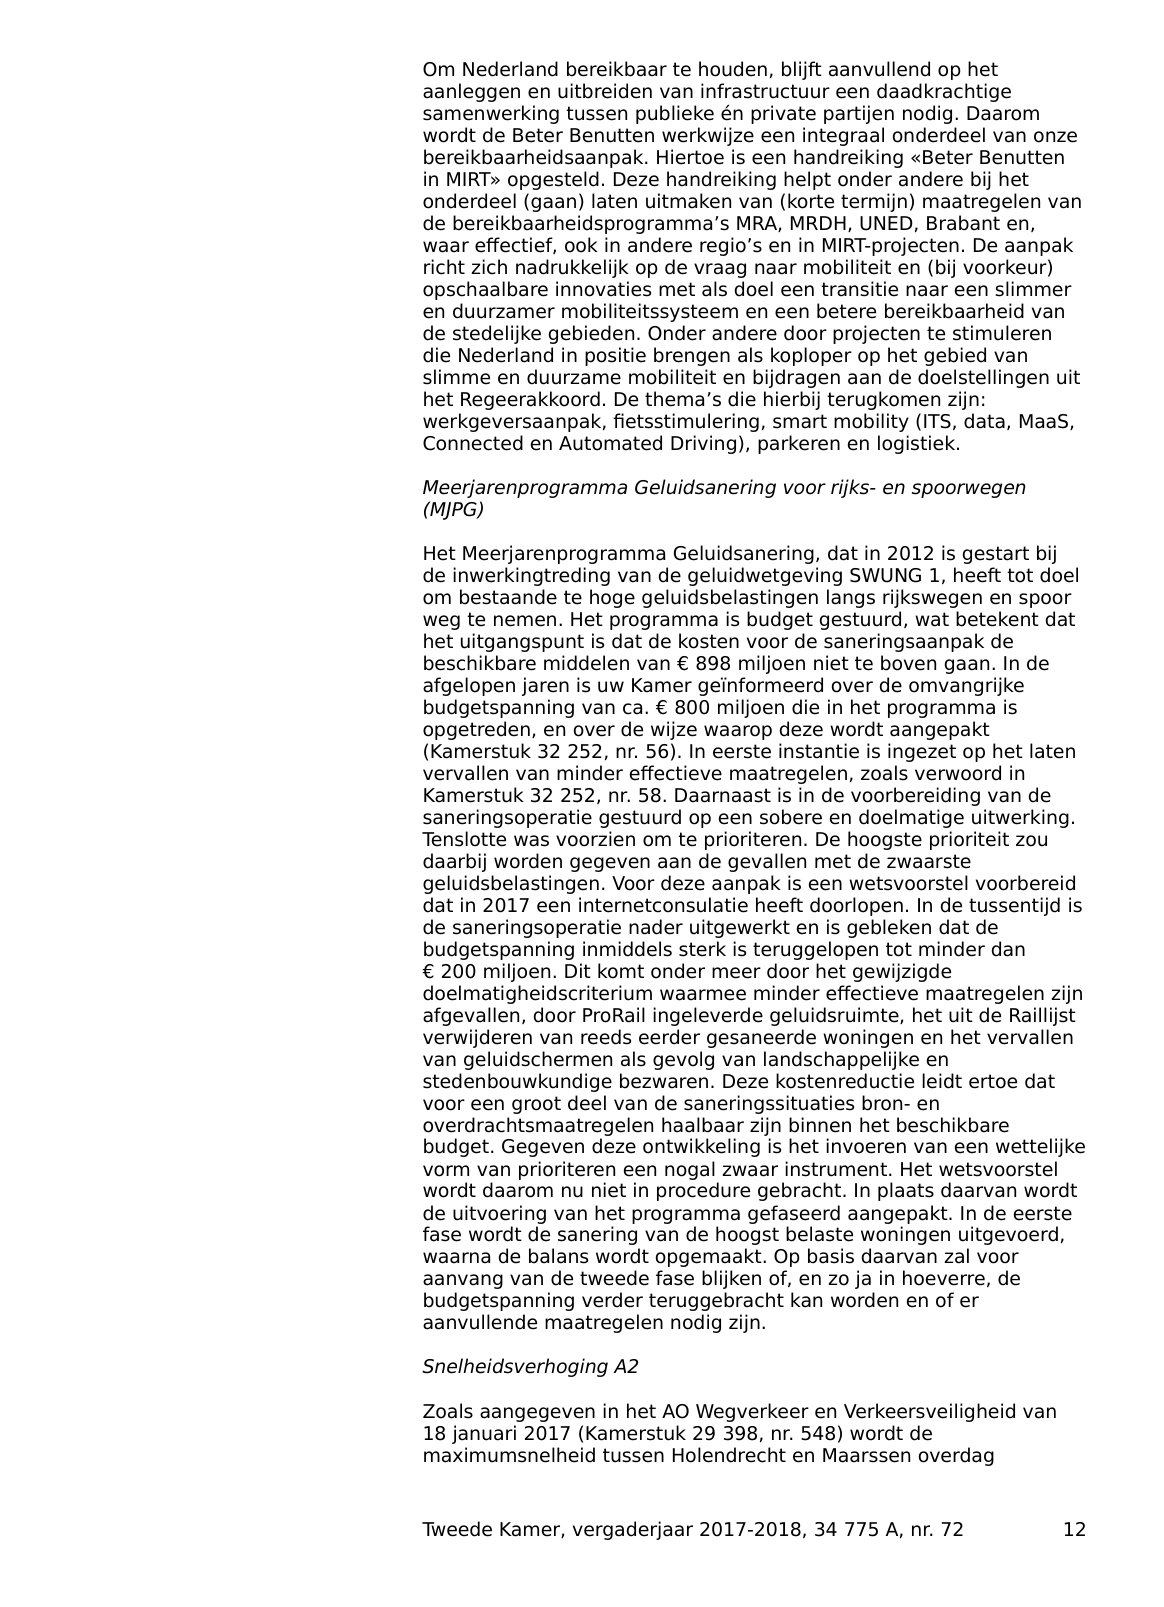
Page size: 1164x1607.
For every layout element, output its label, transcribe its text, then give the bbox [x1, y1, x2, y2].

subtitle Snelheidsverhoging A2 [422, 1356, 1087, 1378]
text Het Meerjarenprogramma Geluidsanering, dat in 2012 is gestart bij de inwerkingtreding van de geluidwetgeving SWUNG 1, heeft tot doel om bestaande te hoge geluidsbelastingen langs rijkswegen en spoor weg te nemen. Het programma is budget gestuurd, wat betekent dat het uitgangspunt is dat de kosten voor de saneringsaanpak de beschikbare middelen van € 898 miljoen niet te boven gaan. In de afgelopen jaren is uw Kamer geïnformeerd over de omvangrijke budgetspanning van ca. € 800 miljoen die in het programma is opgetreden, en over de wijze waarop deze wordt aangepakt (Kamerstuk 32 252, nr. 56). In eerste instantie is ingezet op het laten vervallen van minder effectieve maatregelen, zoals verwoord in Kamerstuk 32 252, nr. 58. Daarnaast is in de voorbereiding van de saneringsoperatie gestuurd op een sobere en doelmatige uitwerking. Tenslotte was voorzien om te prioriteren. De hoogste prioriteit zou daarbij worden gegeven aan de gevallen met de zwaarste geluidsbelastingen. Voor deze aanpak is een wetsvoorstel voorbereid dat in 2017 een internetconsulatie heeft doorlopen. In de tussentijd is de saneringsoperatie nader uitgewerkt en is gebleken dat de budgetspanning inmiddels sterk is teruggelopen tot minder dan € 200 miljoen. Dit komt onder meer door het gewijzigde doelmatigheidscriterium waarmee minder effectieve maatregelen zijn afgevallen, door ProRail ingeleverde geluidsruimte, het uit de Raillijst verwijderen van reeds eerder gesaneerde woningen en het vervallen van geluidschermen als gevolg van landschappelijke en stedenbouwkundige bezwaren. Deze kostenreductie leidt ertoe dat voor een groot deel van de saneringssituaties bron- en overdrachtsmaatregelen haalbaar zijn binnen het beschikbare budget. Gegeven deze ontwikkeling is het invoeren van een wettelijke vorm van prioriteren een nogal zwaar instrument. Het wetsvoorstel wordt daarom nu niet in procedure gebracht. In plaats daarvan wordt de uitvoering van het programma gefaseerd aangepakt. In de eerste fase wordt de sanering van de hoogst belaste woningen uitgevoerd, waarna de balans wordt opgemaakt. Op basis daarvan zal voor aanvang van de tweede fase blijken of, en zo ja in hoeverre, de budgetspanning verder teruggebracht kan worden en of er aanvullende maatregelen nodig zijn. [422, 543, 1087, 1334]
subtitle Meerjarenprogramma Geluidsanering voor rijks- en spoorwegen (MJPG) [422, 477, 1087, 521]
text Zoals aangegeven in het AO Wegverkeer en Verkeersveiligheid van 18 januari 2017 (Kamerstuk 29 398, nr. 548) wordt de maximumsnelheid tussen Holendrecht en Maarssen overdag [422, 1401, 1087, 1467]
text Om Nederland bereikbaar te houden, blijft aanvullend op het aanleggen en uitbreiden van infrastructuur een daadkrachtige samenwerking tussen publieke én private partijen nodig. Daarom wordt de Beter Benutten werkwijze een integraal onderdeel van onze bereikbaarheidsaanpak. Hiertoe is een handreiking «Beter Benutten in MIRT» opgesteld. Deze handreiking helpt onder andere bij het onderdeel (gaan) laten uitmaken van (korte termijn) maatregelen van de bereikbaarheidsprogramma’s MRA, MRDH, UNED, Brabant en, waar effectief, ook in andere regio’s en in MIRT-projecten. De aanpak richt zich nadrukkelijk op de vraag naar mobiliteit en (bij voorkeur) opschaalbare innovaties met als doel een transitie naar een slimmer en duurzamer mobiliteitssysteem en een betere bereikbaarheid van de stedelijke gebieden. Onder andere door projecten te stimuleren die Nederland in positie brengen als koploper op het gebied van slimme en duurzame mobiliteit en bijdragen aan de doelstellingen uit het Regeerakkoord. De thema’s die hierbij terugkomen zijn: werkgeversaanpak, fietsstimulering, smart mobility (ITS, data, MaaS, Connected en Automated Driving), parkeren en logistiek. [422, 59, 1087, 455]
